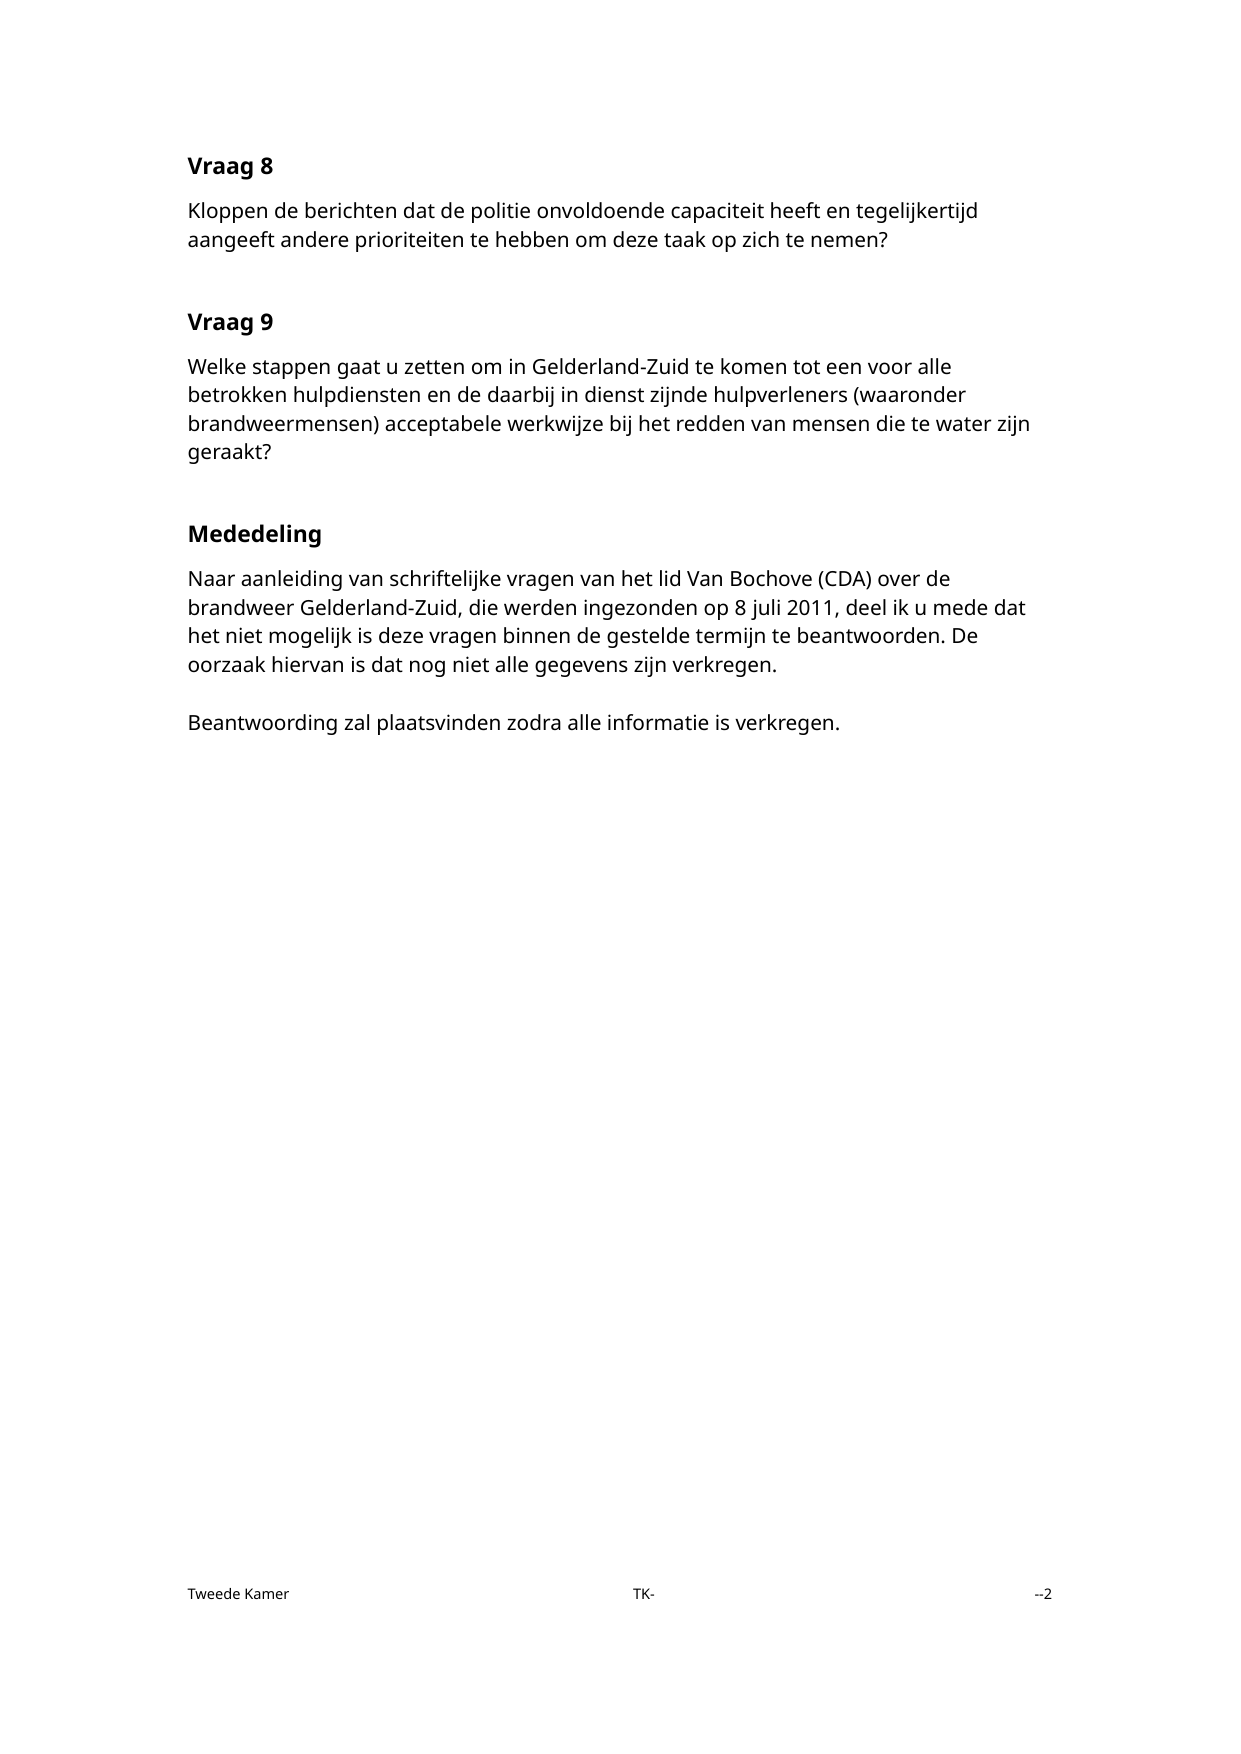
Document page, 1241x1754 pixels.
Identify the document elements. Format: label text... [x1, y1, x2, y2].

subtitle Mededeling [187, 518, 1053, 549]
subtitle Vraag 9 [187, 306, 1053, 337]
subtitle Vraag 8 [187, 150, 1053, 181]
text Beantwoording zal plaatsvinden zodra alle informatie is verkregen. [187, 708, 1053, 737]
text Welke stappen gaat u zetten om in Gelderland-Zuid te komen tot een voor alle betrokken hulpdiensten en de daarbij in dienst zijnde hulpverleners (waaronder brandweermensen) acceptabele werkwijze bij het redden van mensen die te water zijn geraakt? [187, 352, 1053, 466]
text Kloppen de berichten dat de politie onvoldoende capaciteit heeft en tegelijkertijd aangeeft andere prioriteiten te hebben om deze taak op zich te nemen? [187, 196, 1053, 253]
text Naar aanleiding van schriftelijke vragen van het lid Van Bochove (CDA) over de brandweer Gelderland-Zuid, die werden ingezonden op 8 juli 2011, deel ik u mede dat het niet mogelijk is deze vragen binnen de gestelde termijn te beantwoorden. De oorzaak hiervan is dat nog niet alle gegevens zijn verkregen. [187, 564, 1053, 678]
